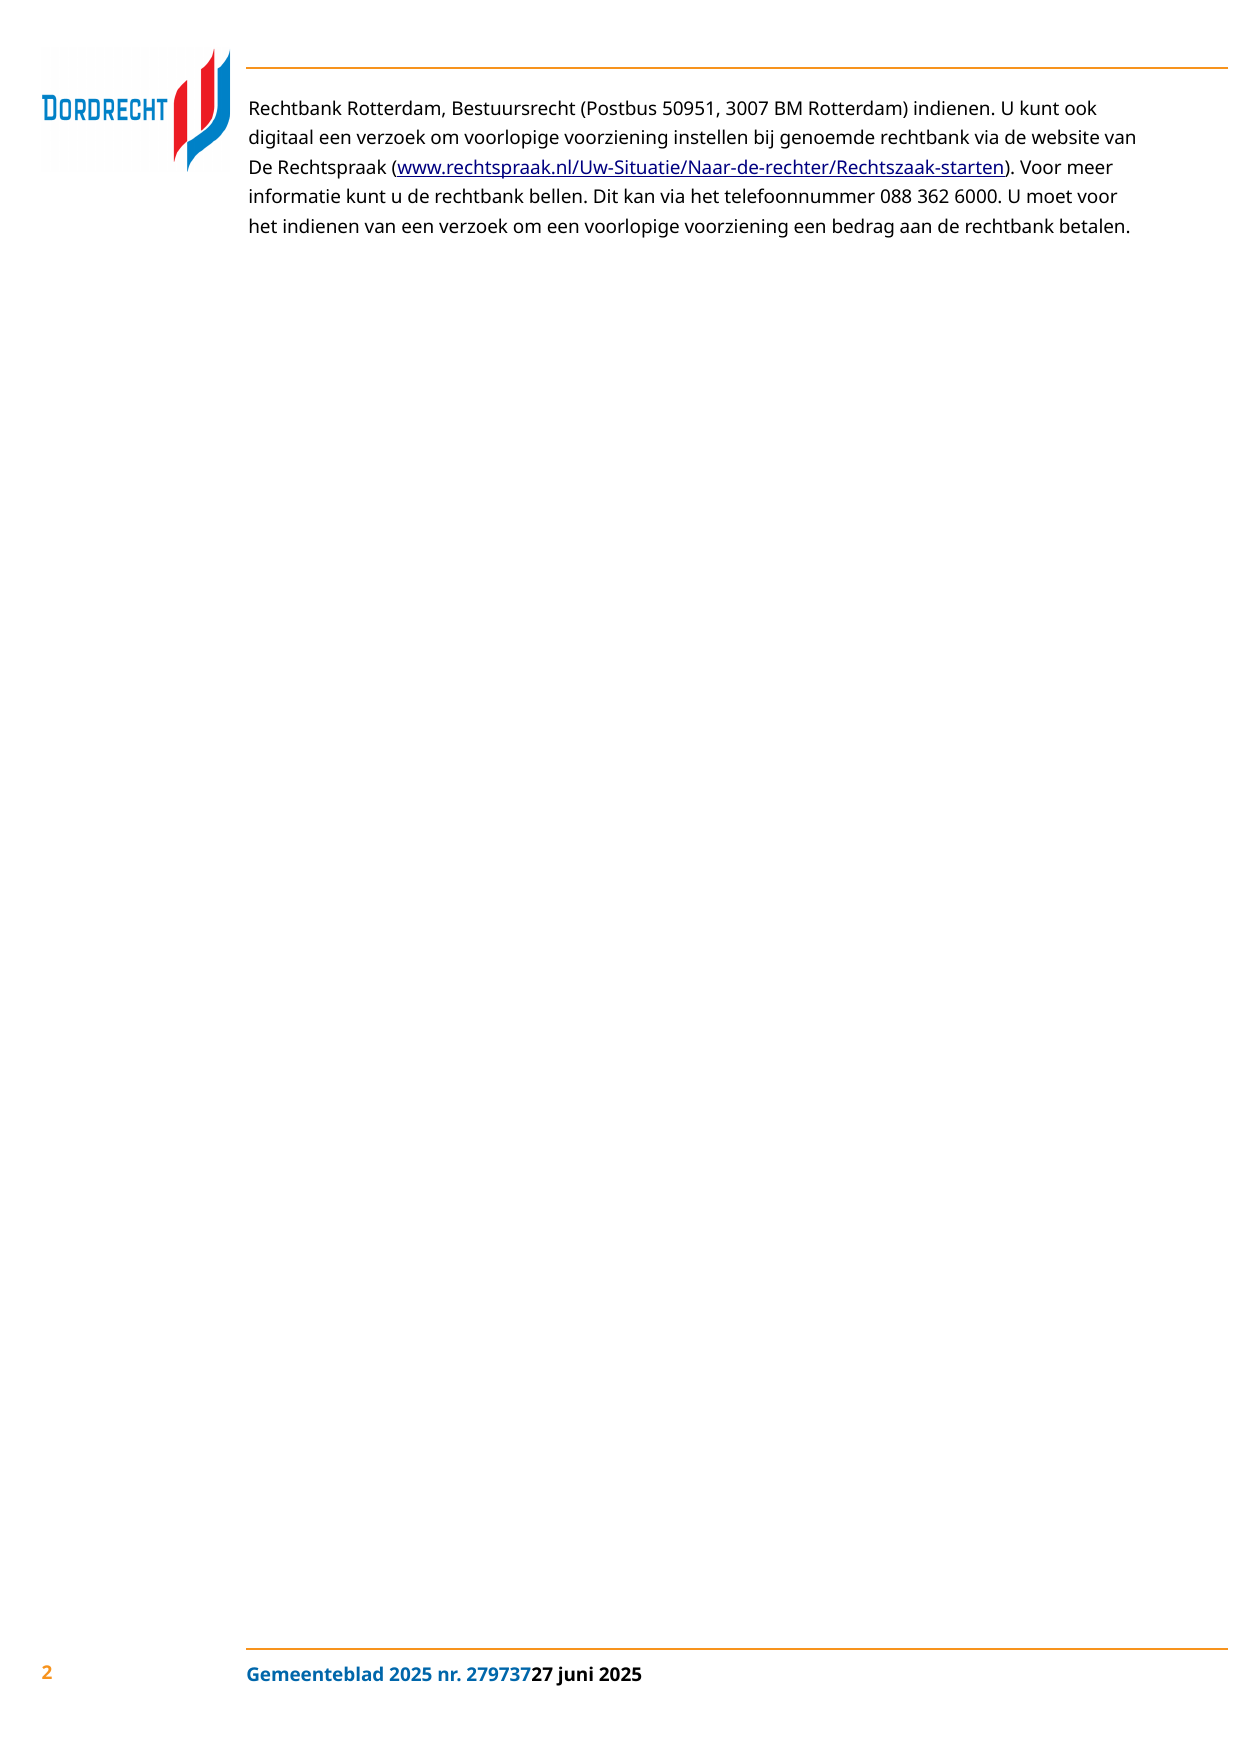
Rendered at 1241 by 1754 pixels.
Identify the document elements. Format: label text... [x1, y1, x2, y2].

text Rechtbank Rotterdam, Bestuursrecht (Postbus 50951, 3007 BM Rotterdam) indienen. U kunt ook digitaal een verzoek om voorlopige voorziening instellen bij genoemde rechtbank via de website van De Rechtspraak (www.rechtspraak.nl/Uw-Situatie/Naar-de-rechter/Rechtszaak-starten). Voor meer informatie kunt u de rechtbank bellen. Dit kan via het telefoonnummer 088 362 6000. U moet voor het indienen van een verzoek om een voorlopige voorziening een bedrag aan de rechtbank betalen. [248, 95, 1152, 239]
picture [41, 47, 231, 172]
